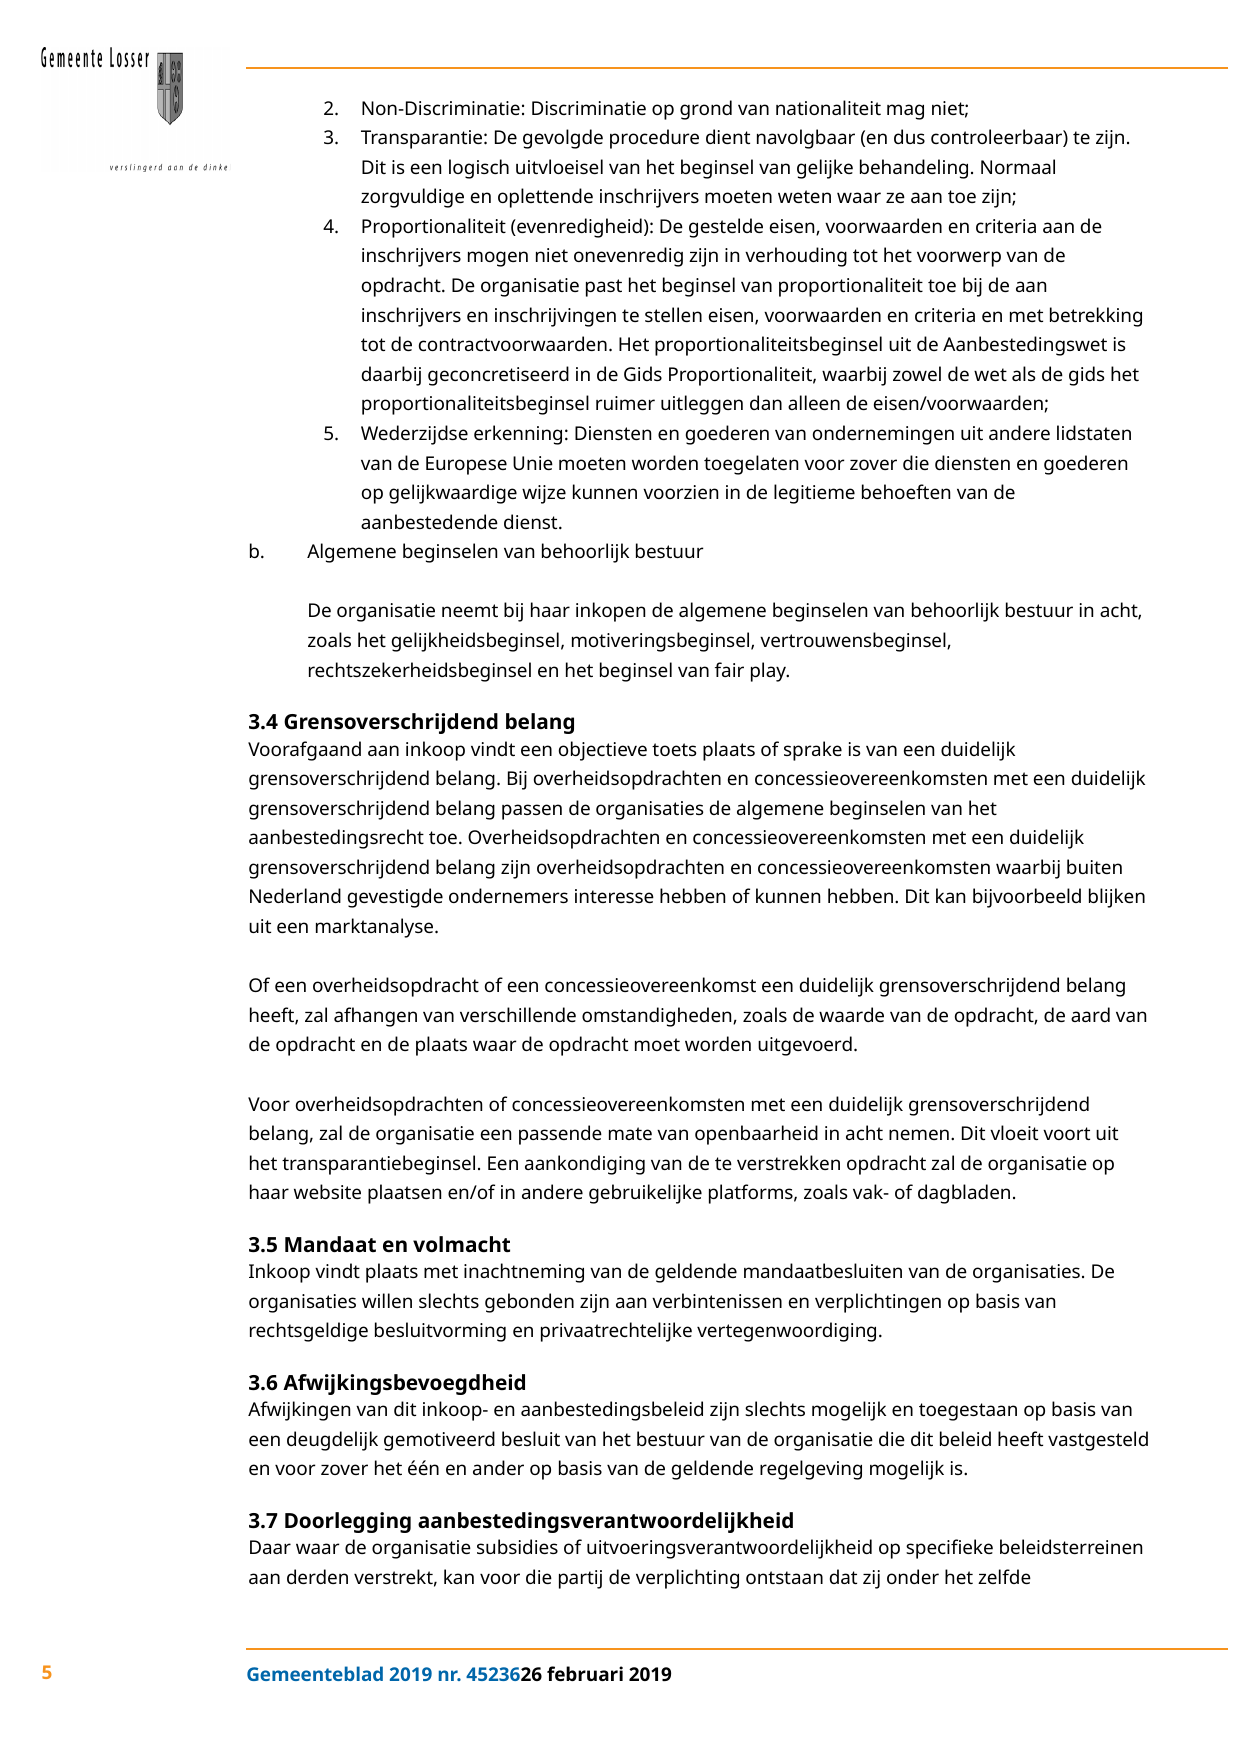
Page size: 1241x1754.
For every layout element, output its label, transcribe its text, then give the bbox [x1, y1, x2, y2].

text Voor overheidsopdrachten of concessieovereenkomsten met een duidelijk grensoverschrijdend belang, zal de organisatie een passende mate van openbaarheid in acht nemen. Dit vloeit voort uit het transparantiebeginsel. Een aankondiging van de te verstrekken opdracht zal de organisatie op haar website plaatsen en/of in andere gebruikelijke platforms, zoals vak- of dagbladen. [248, 1091, 1152, 1205]
list Non-Discriminatie: Discriminatie op grond van nationaliteit mag niet; [323, 95, 1152, 121]
text Afwijkingen van dit inkoop- en aanbestedingsbeleid zijn slechts mogelijk en toegestaan op basis van een deugdelijk gemotiveerd besluit van het bestuur van de organisatie die dit beleid heeft vastgesteld en voor zover het één en ander op basis van de geldende regelgeving mogelijk is. [248, 1396, 1152, 1481]
list Algemene beginselen van behoorlijk bestuur [248, 538, 1152, 564]
text 3.4 Grensoverschrijdend belang [248, 707, 1152, 736]
list Transparantie: De gevolgde procedure dient navolgbaar (en dus controleerbaar) te zijn. Dit is een logisch uitvloeisel van het beginsel van gelijke behandeling. Normaal zorgvuldige en oplettende inschrijvers moeten weten waar ze aan toe zijn; [323, 124, 1152, 209]
text Voorafgaand aan inkoop vindt een objectieve toets plaats of sprake is van een duidelijk grensoverschrijdend belang. Bij overheidsopdrachten en concessieovereenkomsten met een duidelijk grensoverschrijdend belang passen de organisaties de algemene beginselen van het aanbestedingsrecht toe. Overheidsopdrachten en concessieovereenkomsten met een duidelijk grensoverschrijdend belang zijn overheidsopdrachten en concessieovereenkomsten waarbij buiten Nederland gevestigde ondernemers interesse hebben of kunnen hebben. Dit kan bijvoorbeeld blijken uit een marktanalyse. [248, 736, 1152, 939]
text Inkoop vindt plaats met inachtneming van de geldende mandaatbesluiten van de organisaties. De organisaties willen slechts gebonden zijn aan verbintenissen en verplichtingen op basis van rechtsgeldige besluitvorming en privaatrechtelijke vertegenwoordiging. [248, 1258, 1152, 1343]
list De organisatie neemt bij haar inkopen de algemene beginselen van behoorlijk bestuur in acht, zoals het gelijkheidsbeginsel, motiveringsbeginsel, vertrouwensbeginsel, rechtszekerheidsbeginsel en het beginsel van fair play. [248, 598, 1152, 683]
text Of een overheidsopdracht of een concessieovereenkomst een duidelijk grensoverschrijdend belang heeft, zal afhangen van verschillende omstandigheden, zoals de waarde van de opdracht, de aard van de opdracht en de plaats waar de opdracht moet worden uitgevoerd. [248, 972, 1152, 1057]
list Wederzijdse erkenning: Diensten en goederen van ondernemingen uit andere lidstaten van de Europese Unie moeten worden toegelaten voor zover die diensten en goederen op gelijkwaardige wijze kunnen voorzien in de legitieme behoeften van de aanbestedende dienst. [323, 420, 1152, 535]
text Daar waar de organisatie subsidies of uitvoeringsverantwoordelijkheid op specifieke beleidsterreinen aan derden verstrekt, kan voor die partij de verplichting ontstaan dat zij onder het zelfde [248, 1534, 1152, 1590]
text 3.7 Doorlegging aanbestedingsverantwoordelijkheid [248, 1506, 1152, 1534]
list Proportionaliteit (evenredigheid): De gestelde eisen, voorwaarden en criteria aan de inschrijvers mogen niet onevenredig zijn in verhouding tot het voorwerp van de opdracht. De organisatie past het beginsel van proportionaliteit toe bij de aan inschrijvers en inschrijvingen te stellen eisen, voorwaarden en criteria en met betrekking tot de contractvoorwaarden. Het proportionaliteitsbeginsel uit de Aanbestedingswet is daarbij geconcretiseerd in de Gids Proportionaliteit, waarbij zowel de wet als de gids het proportionaliteitsbeginsel ruimer uitleggen dan alleen de eisen/voorwaarden; [323, 213, 1152, 416]
text 3.6 Afwijkingsbevoegdheid [248, 1368, 1152, 1396]
picture [41, 47, 231, 172]
text 3.5 Mandaat en volmacht [248, 1230, 1152, 1258]
